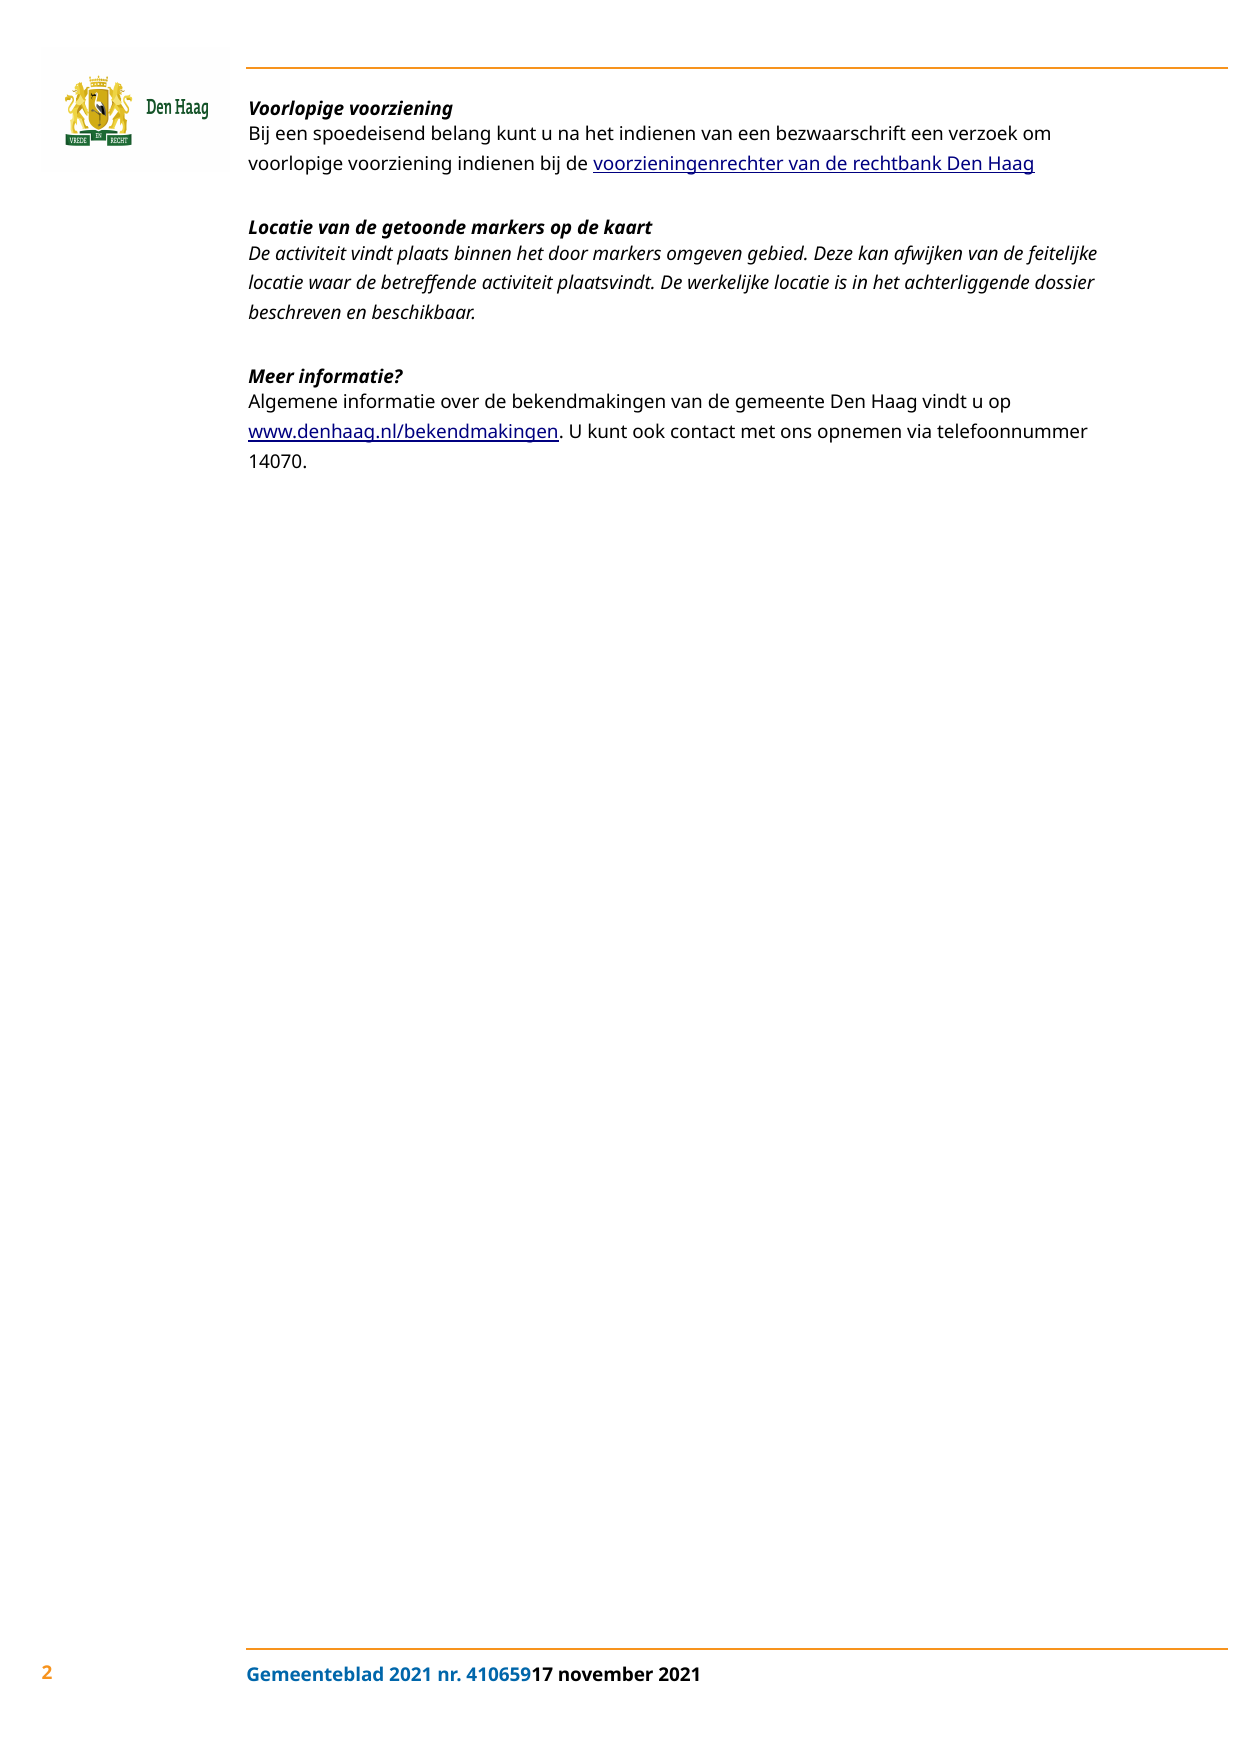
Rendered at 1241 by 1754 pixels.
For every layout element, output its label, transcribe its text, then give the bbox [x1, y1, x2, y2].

text De activiteit vindt plaats binnen het door markers omgeven gebied. Deze kan afwijken van de feitelijke locatie waar de betreffende activiteit plaatsvindt. De werkelijke locatie is in het achterliggende dossier beschreven en beschikbaar. [248, 240, 1152, 325]
text Locatie van de getoonde markers op de kaart [248, 214, 1152, 240]
text Meer informatie? [248, 363, 1152, 389]
text Algemene informatie over de bekendmakingen van de gemeente Den Haag vindt u op www.denhaag.nl/bekendmakingen. U kunt ook contact met ons opnemen via telefoonnummer 14070. [248, 389, 1152, 473]
text Bij een spoedeisend belang kunt u na het indienen van een bezwaarschrift een verzoek om voorlopige voorziening indienen bij de voorzieningenrechter van de rechtbank Den Haag [248, 121, 1152, 176]
text Voorlopige voorziening [248, 95, 1152, 121]
picture [41, 47, 231, 172]
